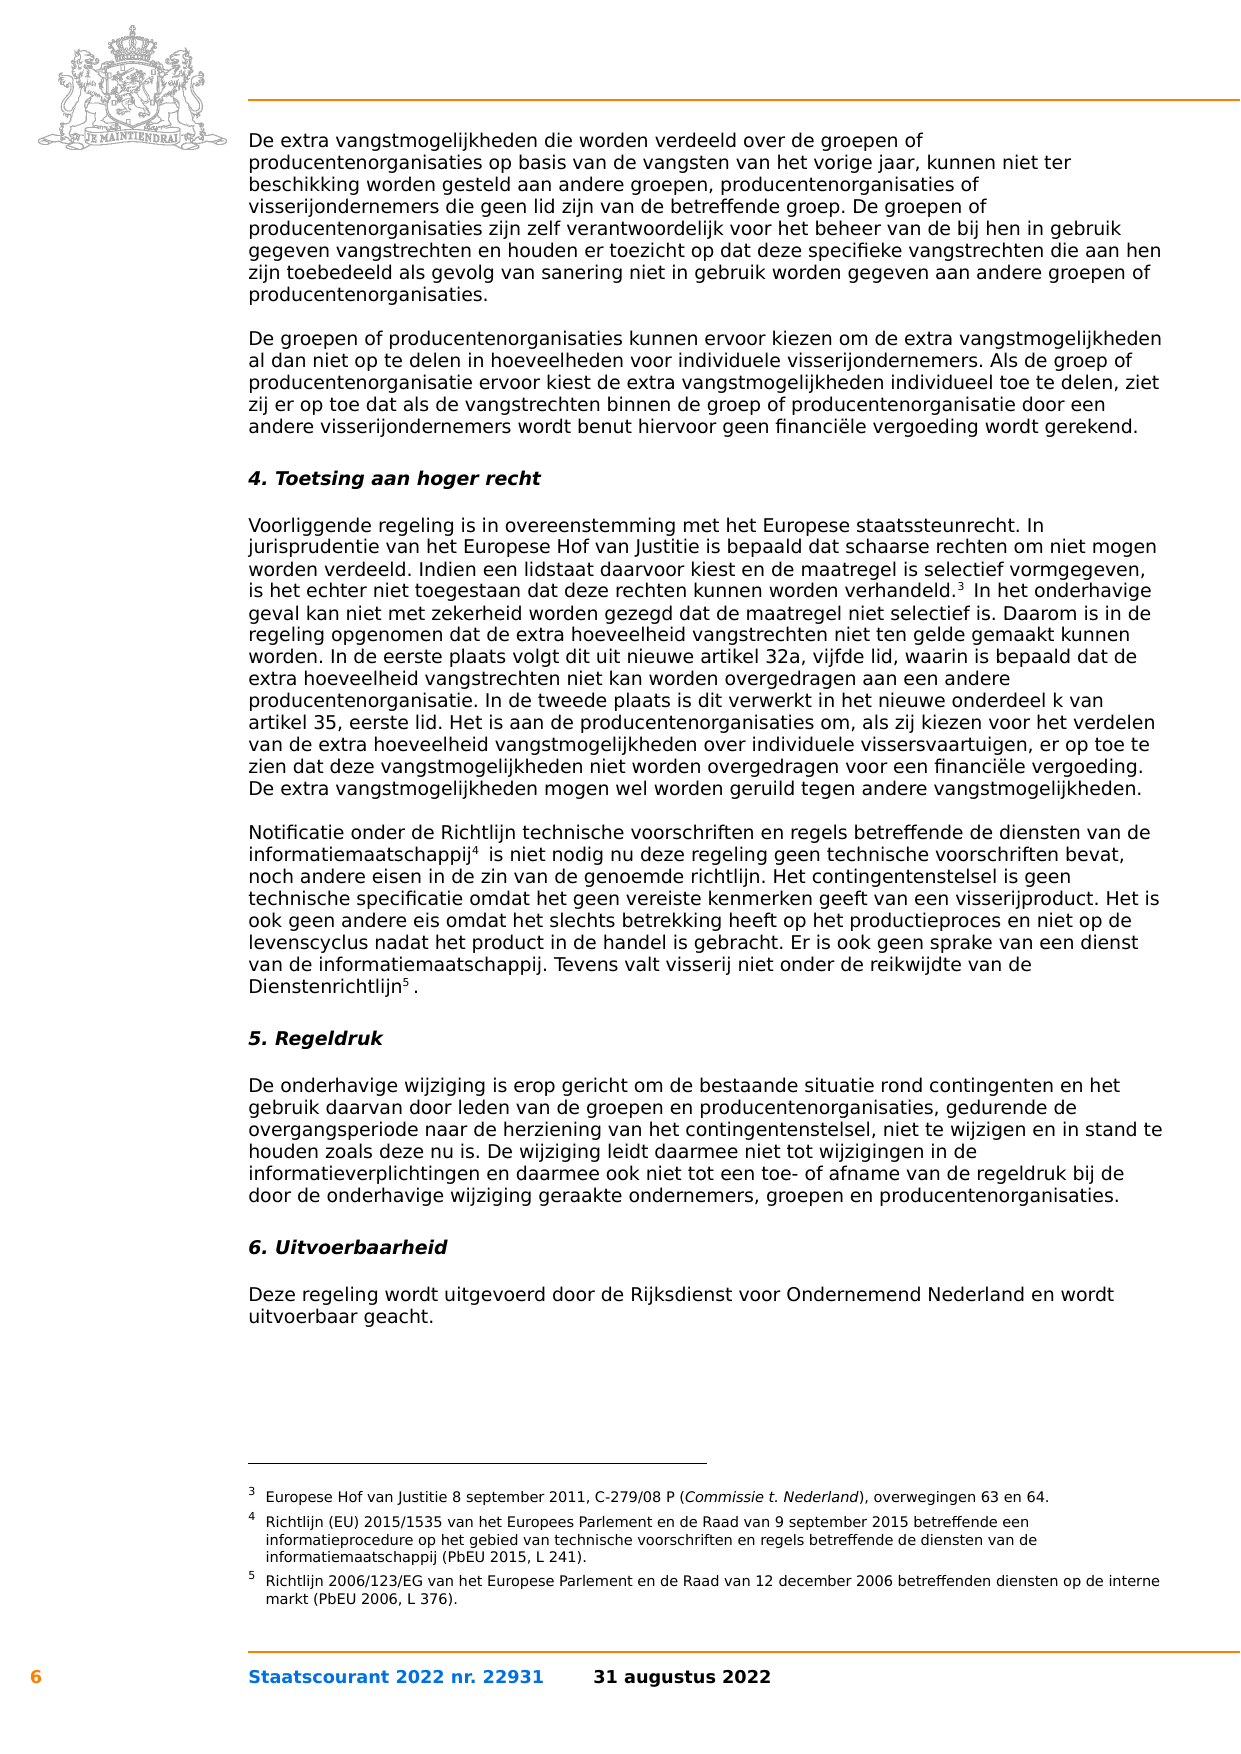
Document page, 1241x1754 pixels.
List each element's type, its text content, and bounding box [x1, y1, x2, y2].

text De groepen of producentenorganisaties kunnen ervoor kiezen om de extra vangstmogelijkheden al dan niet op te delen in hoeveelheden voor individuele visserijondernemers. Als de groep of producentenorganisatie ervoor kiest de extra vangstmogelijkheden individueel toe te delen, ziet zij er op toe dat als de vangstrechten binnen de groep of producentenorganisatie door een andere visserijondernemers wordt benut hiervoor geen financiële vergoeding wordt gerekend. [248, 328, 1163, 437]
text De extra vangstmogelijkheden die worden verdeeld over de groepen of producentenorganisaties op basis van de vangsten van het vorige jaar, kunnen niet ter beschikking worden gesteld aan andere groepen, producentenorganisaties of visserijondernemers die geen lid zijn van de betreffende groep. De groepen of producentenorganisaties zijn zelf verantwoordelijk voor het beheer van de bij hen in gebruik gegeven vangstrechten en houden er toezicht op dat deze specifieke vangstrechten die aan hen zijn toebedeeld als gevolg van sanering niet in gebruik worden gegeven aan andere groepen of producentenorganisaties. [248, 130, 1163, 306]
text Richtlijn (EU) 2015/1535 van het Europees Parlement en de Raad van 9 september 2015 betreffende een informatieprocedure op het gebied van technische voorschriften en regels betreffende de diensten van de informatiemaatschappij (PbEU 2015, L 241). [248, 1510, 1163, 1566]
text Europese Hof van Justitie 8 september 2011, C-279/08 P (Commissie t. Nederland), overwegingen 63 en 64. [248, 1485, 1163, 1507]
picture [38, 25, 227, 150]
text Voorliggende regeling is in overeenstemming met het Europese staatssteunrecht. In jurisprudentie van het Europese Hof van Justitie is bepaald dat schaarse rechten om niet mogen worden verdeeld. Indien een lidstaat daarvoor kiest en de maatregel is selectief vormgegeven, is het echter niet toegestaan dat deze rechten kunnen worden verhandeld. In het onderhavige geval kan niet met zekerheid worden gezegd dat de maatregel niet selectief is. Daarom is in de regeling opgenomen dat de extra hoeveelheid vangstrechten niet ten gelde gemaakt kunnen worden. In de eerste plaats volgt dit uit nieuwe artikel 32a, vijfde lid, waarin is bepaald dat de extra hoeveelheid vangstrechten niet kan worden overgedragen aan een andere producentenorganisatie. In de tweede plaats is dit verwerkt in het nieuwe onderdeel k van artikel 35, eerste lid. Het is aan de producentenorganisaties om, als zij kiezen voor het verdelen van de extra hoeveelheid vangstmogelijkheden over individuele vissersvaartuigen, er op toe te zien dat deze vangstmogelijkheden niet worden overgedragen voor een financiële vergoeding. De extra vangstmogelijkheden mogen wel worden geruild tegen andere vangstmogelijkheden. [248, 514, 1163, 800]
subtitle 4. Toetsing aan hoger recht [248, 467, 1163, 489]
text Notificatie onder de Richtlijn technische voorschriften en regels betreffende de diensten van de informatiemaatschappij is niet nodig nu deze regeling geen technische voorschriften bevat, noch andere eisen in de zin van de genoemde richtlijn. Het contingentenstelsel is geen technische specificatie omdat het geen vereiste kenmerken geeft van een visserijproduct. Het is ook geen andere eis omdat het slechts betrekking heeft op het productieproces en niet op de levenscyclus nadat het product in de handel is gebracht. Er is ook geen sprake van een dienst van de informatiemaatschappij. Tevens valt visserij niet onder de reikwijdte van de Dienstenrichtlijn. [248, 822, 1163, 998]
text Richtlijn 2006/123/EG van het Europese Parlement en de Raad van 12 december 2006 betreffenden diensten op de interne markt (PbEU 2006, L 376). [248, 1569, 1163, 1608]
text De onderhavige wijziging is erop gericht om de bestaande situatie rond contingenten en het gebruik daarvan door leden van de groepen en producentenorganisaties, gedurende de overgangsperiode naar de herziening van het contingentenstelsel, niet te wijzigen en in stand te houden zoals deze nu is. De wijziging leidt daarmee niet tot wijzigingen in de informatieverplichtingen en daarmee ook niet tot een toe- of afname van de regeldruk bij de door de onderhavige wijziging geraakte ondernemers, groepen en producentenorganisaties. [248, 1075, 1163, 1207]
subtitle 5. Regeldruk [248, 1028, 1163, 1050]
subtitle 6. Uitvoerbaarheid [248, 1237, 1163, 1259]
text Deze regeling wordt uitgevoerd door de Rijksdienst voor Ondernemend Nederland en wordt uitvoerbaar geacht. [248, 1284, 1163, 1328]
